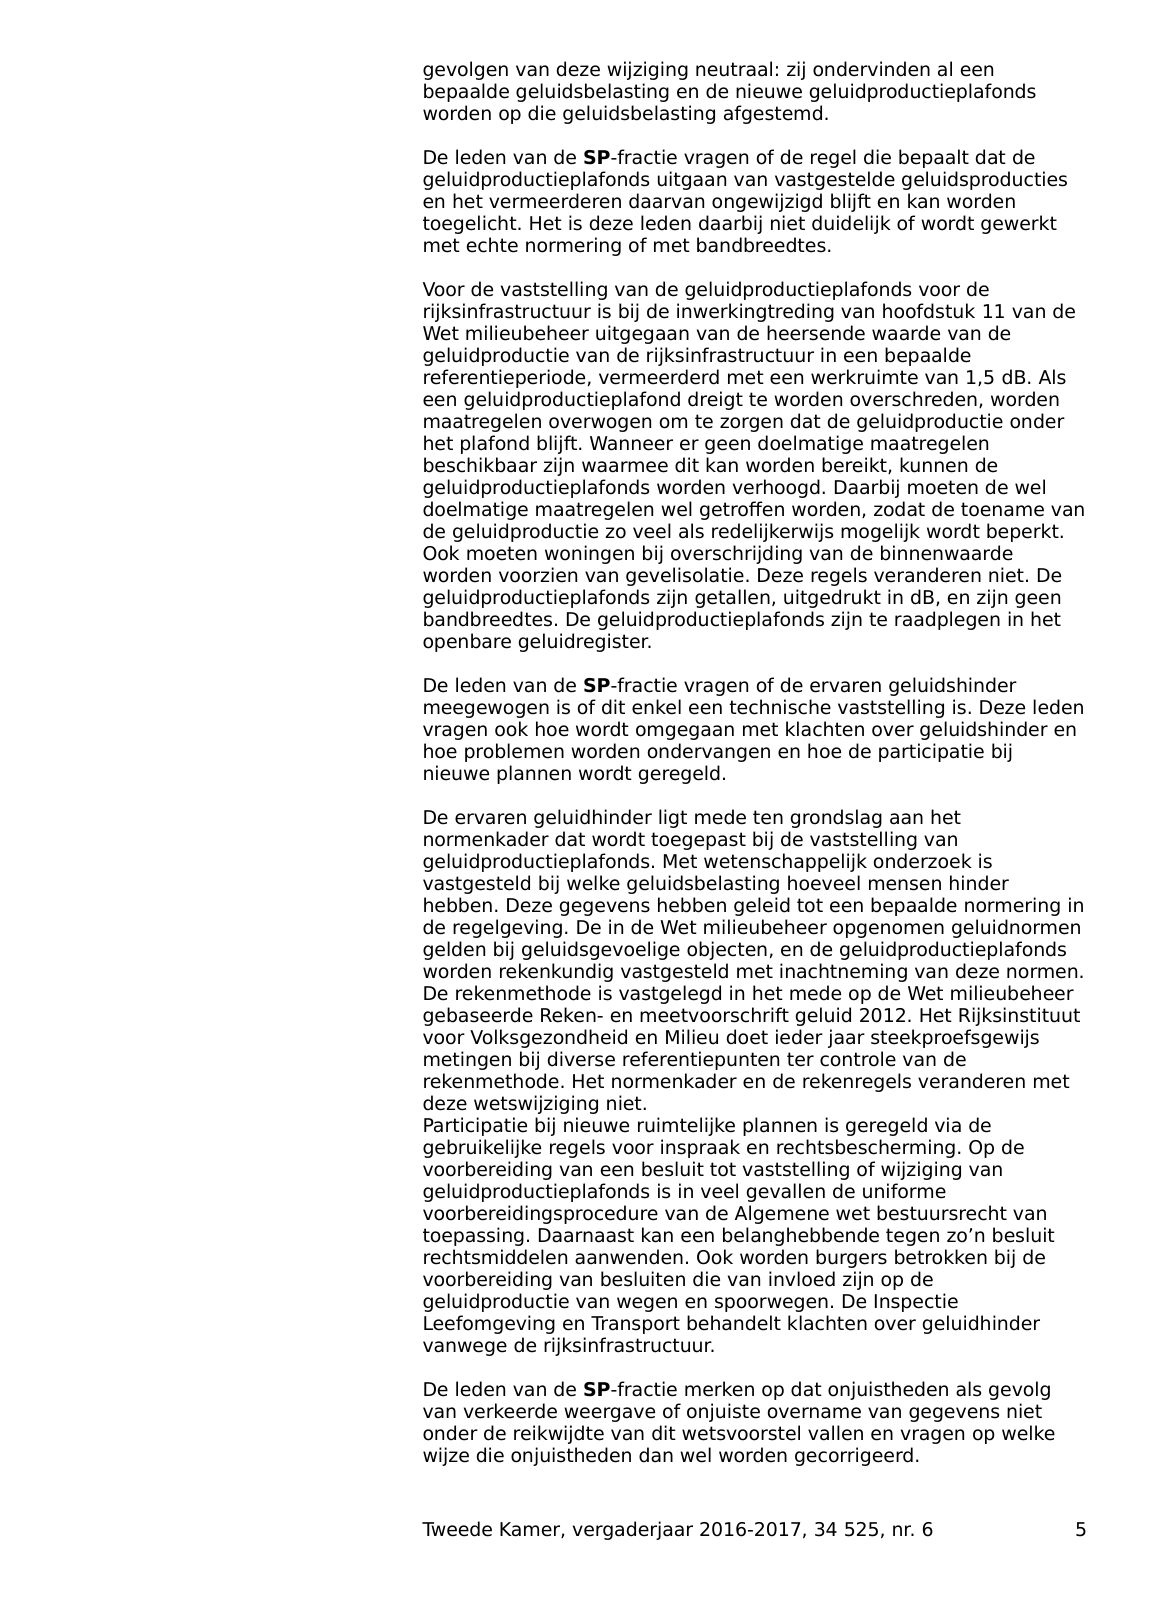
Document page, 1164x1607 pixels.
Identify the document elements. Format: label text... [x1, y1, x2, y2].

text Voor de vaststelling van de geluidproductieplafonds voor de rijksinfrastructuur is bij de inwerkingtreding van hoofdstuk 11 van de Wet milieubeheer uitgegaan van de heersende waarde van de geluidproductie van de rijksinfrastructuur in een bepaalde referentieperiode, vermeerderd met een werkruimte van 1,5 dB. Als een geluidproductieplafond dreigt te worden overschreden, worden maatregelen overwogen om te zorgen dat de geluidproductie onder het plafond blijft. Wanneer er geen doelmatige maatregelen beschikbaar zijn waarmee dit kan worden bereikt, kunnen de geluidproductieplafonds worden verhoogd. Daarbij moeten de wel doelmatige maatregelen wel getroffen worden, zodat de toename van de geluidproductie zo veel als redelijkerwijs mogelijk wordt beperkt. Ook moeten woningen bij overschrijding van de binnenwaarde worden voorzien van gevelisolatie. Deze regels veranderen niet. De geluidproductieplafonds zijn getallen, uitgedrukt in dB, en zijn geen bandbreedtes. De geluidproductieplafonds zijn te raadplegen in het openbare geluidregister. [422, 279, 1087, 653]
text Participatie bij nieuwe ruimtelijke plannen is geregeld via de gebruikelijke regels voor inspraak en rechtsbescherming. Op de voorbereiding van een besluit tot vaststelling of wijziging van geluidproductieplafonds is in veel gevallen de uniforme voorbereidingsprocedure van de Algemene wet bestuursrecht van toepassing. Daarnaast kan een belanghebbende tegen zo’n besluit rechtsmiddelen aanwenden. Ook worden burgers betrokken bij de voorbereiding van besluiten die van invloed zijn op de geluidproductie van wegen en spoorwegen. De Inspectie Leefomgeving en Transport behandelt klachten over geluidhinder vanwege de rijksinfrastructuur. [422, 1115, 1087, 1357]
text gevolgen van deze wijziging neutraal: zij ondervinden al een bepaalde geluidsbelasting en de nieuwe geluidproductieplafonds worden op die geluidsbelasting afgestemd. [422, 59, 1087, 125]
text De leden van de SP-fractie merken op dat onjuistheden als gevolg van verkeerde weergave of onjuiste overname van gegevens niet onder de reikwijdte van dit wetsvoorstel vallen en vragen op welke wijze die onjuistheden dan wel worden gecorrigeerd. [422, 1379, 1087, 1467]
text De ervaren geluidhinder ligt mede ten grondslag aan het normenkader dat wordt toegepast bij de vaststelling van geluidproductieplafonds. Met wetenschappelijk onderzoek is vastgesteld bij welke geluidsbelasting hoeveel mensen hinder hebben. Deze gegevens hebben geleid tot een bepaalde normering in de regelgeving. De in de Wet milieubeheer opgenomen geluidnormen gelden bij geluidsgevoelige objecten, en de geluidproductieplafonds worden rekenkundig vastgesteld met inachtneming van deze normen. De rekenmethode is vastgelegd in het mede op de Wet milieubeheer gebaseerde Reken- en meetvoorschrift geluid 2012. Het Rijksinstituut voor Volksgezondheid en Milieu doet ieder jaar steekproefsgewijs metingen bij diverse referentiepunten ter controle van de rekenmethode. Het normenkader en de rekenregels veranderen met deze wetswijziging niet. [422, 807, 1087, 1115]
text De leden van de SP-fractie vragen of de ervaren geluidshinder meegewogen is of dit enkel een technische vaststelling is. Deze leden vragen ook hoe wordt omgegaan met klachten over geluidshinder en hoe problemen worden ondervangen en hoe de participatie bij nieuwe plannen wordt geregeld. [422, 675, 1087, 785]
text De leden van de SP-fractie vragen of de regel die bepaalt dat de geluidproductieplafonds uitgaan van vastgestelde geluidsproducties en het vermeerderen daarvan ongewijzigd blijft en kan worden toegelicht. Het is deze leden daarbij niet duidelijk of wordt gewerkt met echte normering of met bandbreedtes. [422, 147, 1087, 257]
